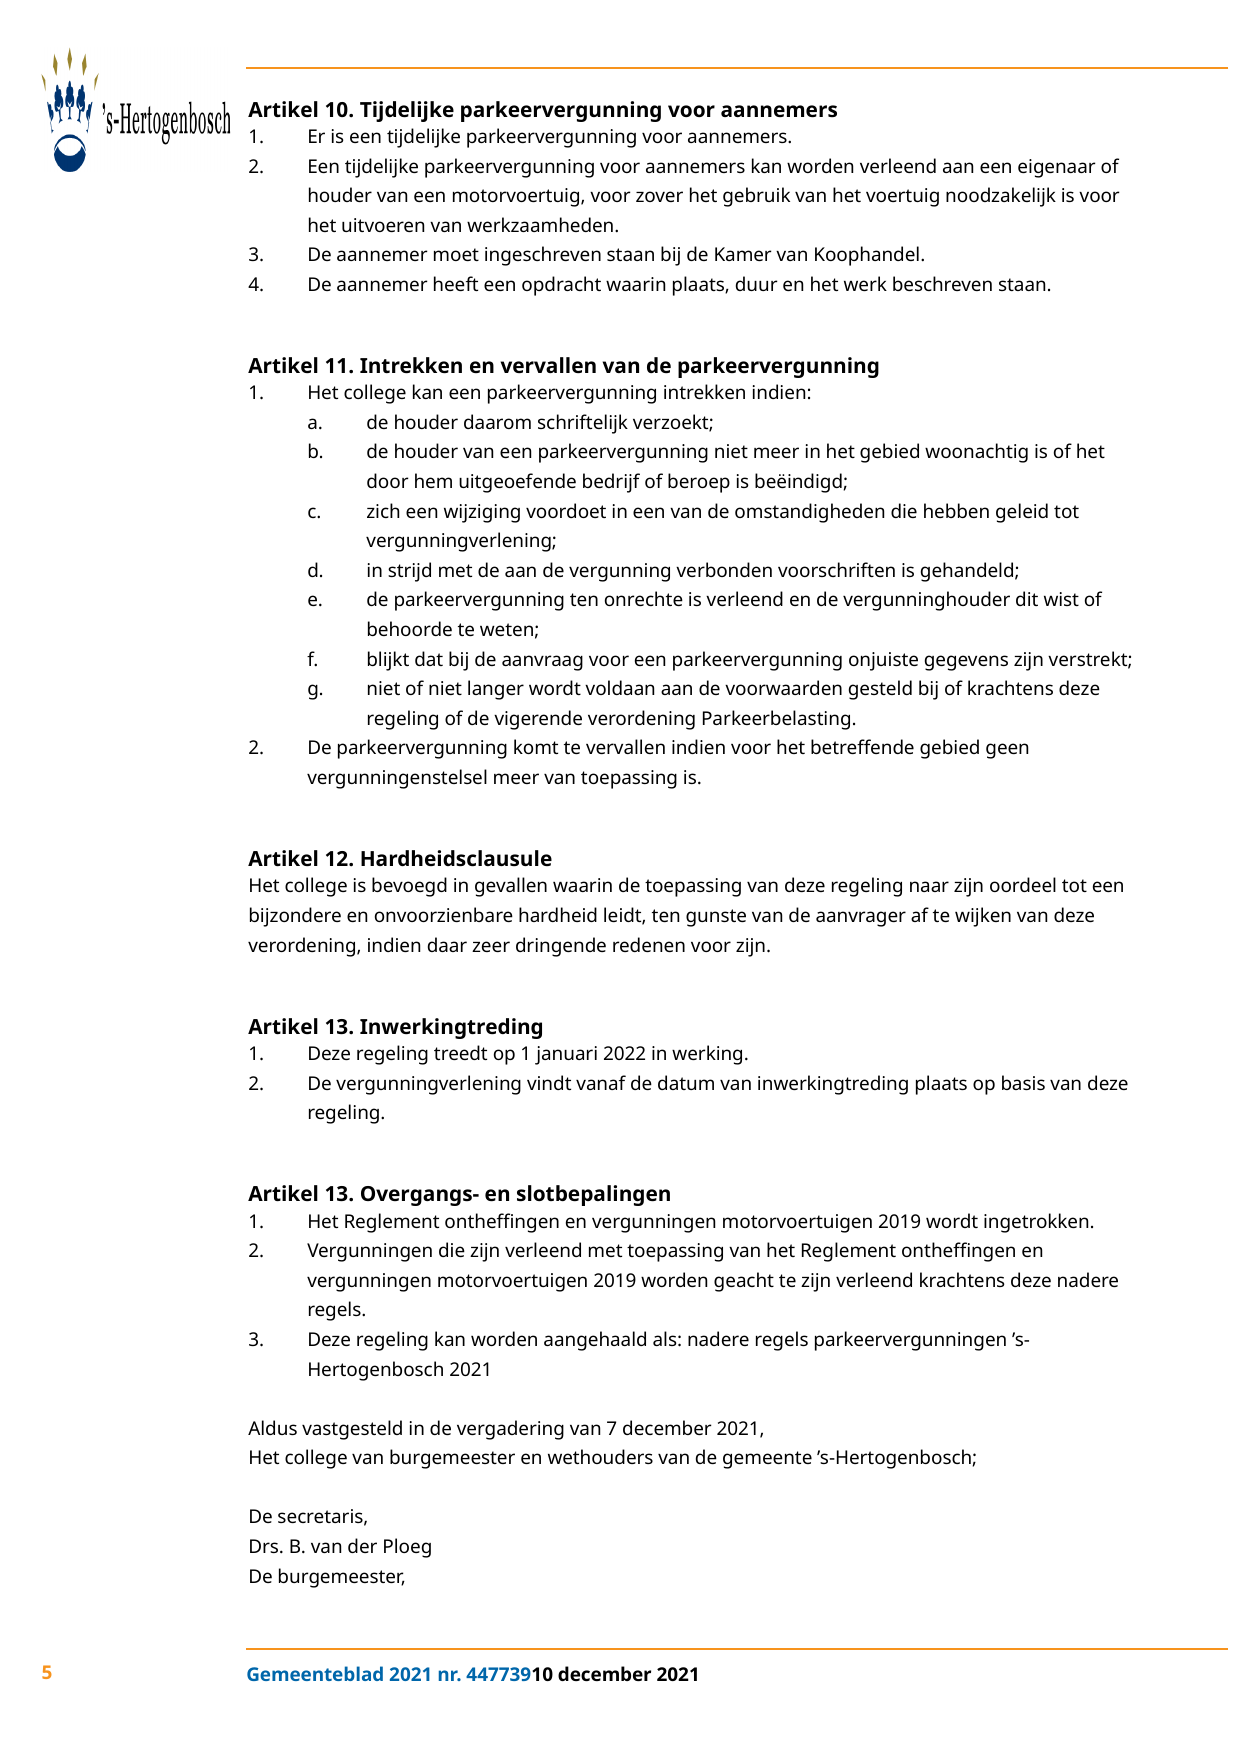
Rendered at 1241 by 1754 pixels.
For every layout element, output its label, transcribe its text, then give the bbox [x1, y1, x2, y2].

list De aannemer heeft een opdracht waarin plaats, duur en het werk beschreven staan. [248, 271, 1152, 297]
list de houder van een parkeervergunning niet meer in het gebied woonachtig is of het door hem uitgeoefende bedrijf of beroep is beëindigd; [307, 439, 1152, 494]
list De parkeervergunning komt te vervallen indien voor het betreffende gebied geen vergunningenstelsel meer van toepassing is. [248, 734, 1152, 790]
text Artikel 12. Hardheidsclausule [248, 844, 1152, 873]
picture [41, 47, 231, 172]
list Het Reglement ontheffingen en vergunningen motorvoertuigen 2019 wordt ingetrokken. [248, 1208, 1152, 1233]
list Een tijdelijke parkeervergunning voor aannemers kan worden verleend aan een eigenaar of houder van een motorvoertuig, voor zover het gebruik van het voertuig noodzakelijk is voor het uitvoeren van werkzaamheden. [248, 153, 1152, 238]
list Er is een tijdelijke parkeervergunning voor aannemers. [248, 123, 1152, 149]
list De vergunningverlening vindt vanaf de datum van inwerkingtreding plaats op basis van deze regeling. [248, 1070, 1152, 1125]
text Het college is bevoegd in gevallen waarin de toepassing van deze regeling naar zijn oordeel tot een bijzondere en onvoorzienbare hardheid leidt, ten gunste van de aanvrager af te wijken van deze verordening, indien daar zeer dringende redenen voor zijn. [248, 873, 1152, 957]
list de houder daarom schriftelijk verzoekt; [307, 409, 1152, 435]
list blijkt dat bij de aanvraag voor een parkeervergunning onjuiste gegevens zijn verstrekt; [307, 646, 1152, 672]
list Deze regeling kan worden aangehaald als: nadere regels parkeervergunningen ’s-Hertogenbosch 2021 [248, 1326, 1152, 1381]
text Aldus vastgesteld in de vergadering van 7 december 2021, [248, 1415, 1152, 1441]
text De secretaris, [248, 1504, 1152, 1529]
list De aannemer moet ingeschreven staan bij de Kamer van Koophandel. [248, 242, 1152, 267]
text Het college van burgemeester en wethouders van de gemeente ’s-Hertogenbosch; [248, 1444, 1152, 1470]
list de parkeervergunning ten onrechte is verleend en de vergunninghouder dit wist of behoorde te weten; [307, 587, 1152, 642]
list zich een wijziging voordoet in een van de omstandigheden die hebben geleid tot vergunningverlening; [307, 498, 1152, 553]
text Artikel 13. Overgangs- en slotbepalingen [248, 1179, 1152, 1208]
list Vergunningen die zijn verleend met toepassing van het Reglement ontheffingen en vergunningen motorvoertuigen 2019 worden geacht te zijn verleend krachtens deze nadere regels. [248, 1237, 1152, 1322]
text Drs. B. van der Ploeg [248, 1533, 1152, 1559]
list Het college kan een parkeervergunning intrekken indien: [248, 379, 1152, 405]
text Artikel 10. Tijdelijke parkeervergunning voor aannemers [248, 95, 1152, 123]
text Artikel 13. Inwerkingtreding [248, 1012, 1152, 1040]
text De burgemeester, [248, 1563, 1152, 1588]
text Artikel 11. Intrekken en vervallen van de parkeervergunning [248, 351, 1152, 379]
list niet of niet langer wordt voldaan aan de voorwaarden gesteld bij of krachtens deze regeling of de vigerende verordening Parkeerbelasting. [307, 675, 1152, 731]
list in strijd met de aan de vergunning verbonden voorschriften is gehandeld; [307, 557, 1152, 583]
list Deze regeling treedt op 1 januari 2022 in werking. [248, 1040, 1152, 1066]
